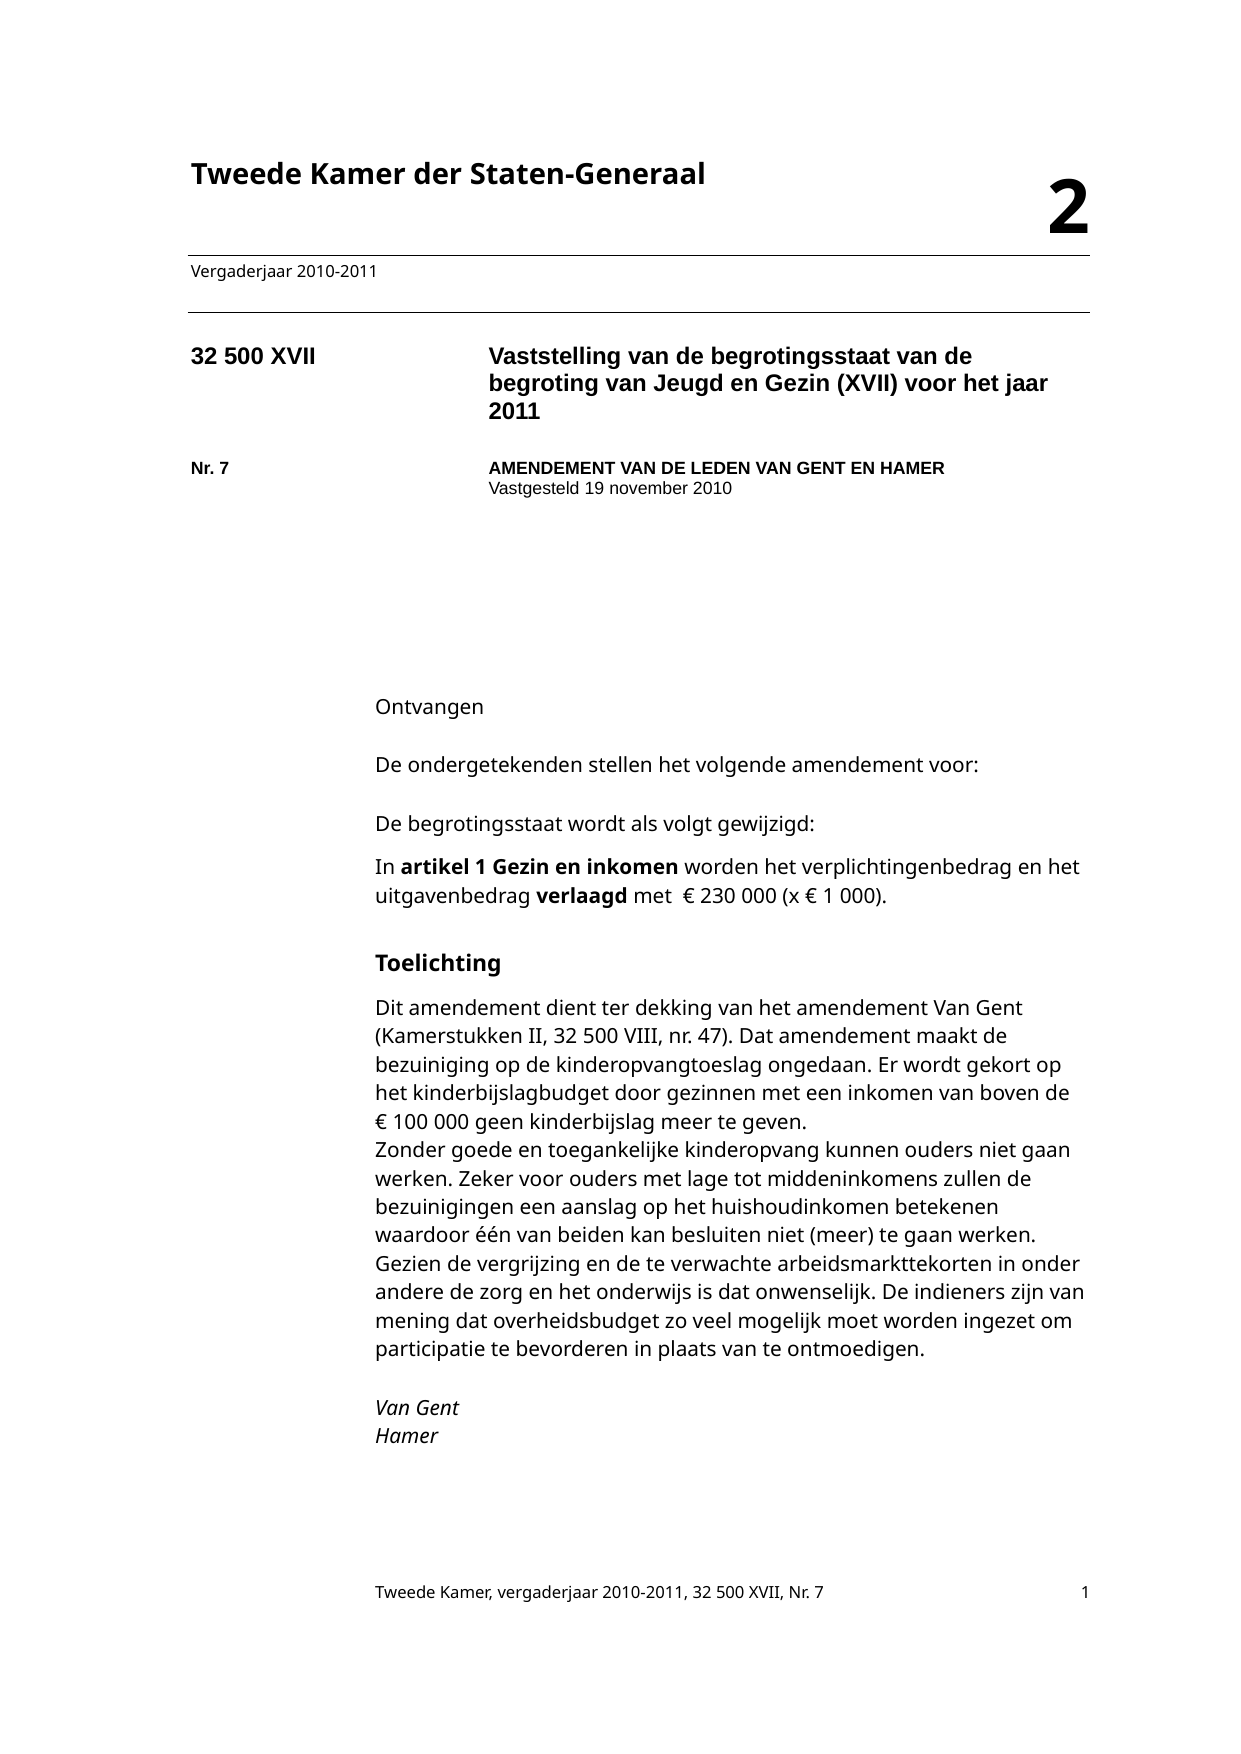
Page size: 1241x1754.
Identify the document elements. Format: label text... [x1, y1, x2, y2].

table_header Tweede Kamer der Staten-Generaal [188, 150, 909, 255]
table_header 2 [910, 150, 1090, 255]
table_cell AMENDEMENT VAN DE LEDEN VAN GENT EN HAMER Vastgesteld 19 november 2010 [485, 455, 1090, 573]
subtitle Toelichting [375, 947, 1090, 978]
text In artikel 1 Gezin en inkomen worden het verplichtingenbedrag en het uitgavenbedrag verlaagd met € 230 000 (x € 1 000). [375, 852, 1090, 909]
table_cell [188, 313, 485, 339]
text Dit amendement dient ter dekking van het amendement Van Gent (Kamerstukken II, 32 500 VIII, nr. 47). Dat amendement maakt de bezuiniging op de kinderopvangtoeslag ongedaan. Er wordt gekort op het kinderbijslagbudget door gezinnen met een inkomen van boven de € 100 000 geen kinderbijslag meer te geven. [375, 993, 1090, 1135]
text Zonder goede en toegankelijke kinderopvang kunnen ouders niet gaan werken. Zeker voor ouders met lage tot middeninkomens zullen de bezuinigingen een aanslag op het huishoudinkomen betekenen waardoor één van beiden kan besluiten niet (meer) te gaan werken. Gezien de vergrijzing en de te verwachte arbeidsmarkttekorten in onder andere de zorg en het onderwijs is dat onwenselijk. De indieners zijn van mening dat overheidsbudget zo veel mogelijk moet worden ingezet om participatie te bevorderen in plaats van te ontmoedigen. [375, 1135, 1090, 1363]
text Ontvangen [375, 692, 1090, 721]
text De ondergetekenden stellen het volgende amendement voor: [375, 751, 1090, 779]
text Van Gent [375, 1393, 1090, 1421]
table_cell [485, 313, 1090, 339]
table_cell Nr. 7 [188, 455, 485, 573]
text Hamer [375, 1421, 1090, 1449]
table_cell Vergaderjaar 2010-2011 [188, 256, 485, 312]
text De begrotingsstaat wordt als volgt gewijzigd: [375, 809, 1090, 837]
table_cell Vaststelling van de begrotingsstaat van de begroting van Jeugd en Gezin (XVII) voor het jaar 2011 [485, 339, 1090, 454]
table_cell 32 500 XVII [188, 339, 485, 454]
table_cell [485, 256, 1090, 312]
